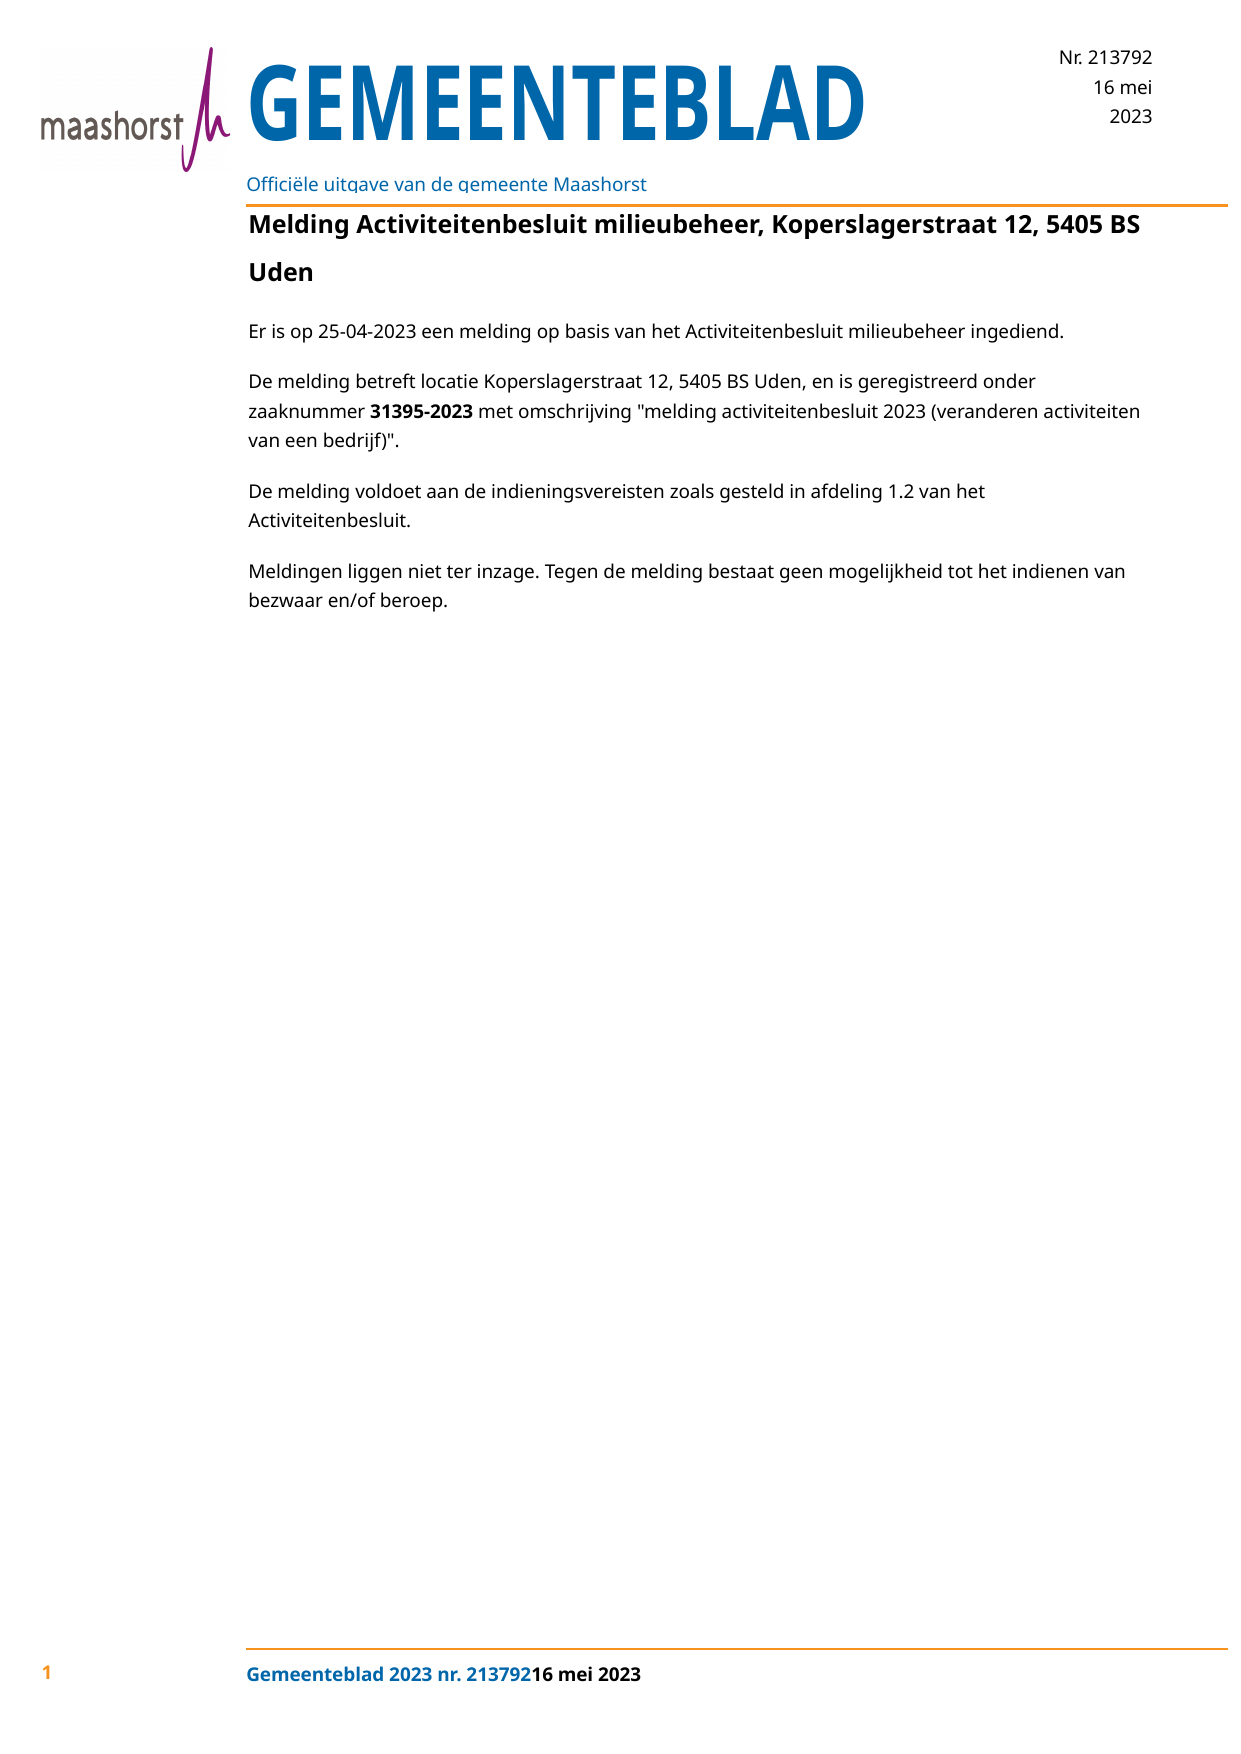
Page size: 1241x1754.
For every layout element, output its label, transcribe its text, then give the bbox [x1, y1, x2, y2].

text Meldingen liggen niet ter inzage. Tegen de melding bestaat geen mogelijkheid tot het indienen van bezwaar en/of beroep. [248, 558, 1152, 613]
text Melding Activiteitenbesluit milieubeheer, Koperslagerstraat 12, 5405 BS Uden [248, 207, 1152, 288]
text De melding voldoet aan de indieningsvereisten zoals gesteld in afdeling 1.2 van het Activiteitenbesluit. [248, 478, 1152, 533]
text Er is op 25-04-2023 een melding op basis van het Activiteitenbesluit milieubeheer ingediend. [248, 318, 1152, 344]
picture [41, 47, 231, 172]
text De melding betreft locatie Koperslagerstraat 12, 5405 BS Uden, en is geregistreerd onder zaaknummer 31395-2023 met omschrijving "melding activiteitenbesluit 2023 (veranderen activiteiten van een bedrijf)". [248, 368, 1152, 453]
